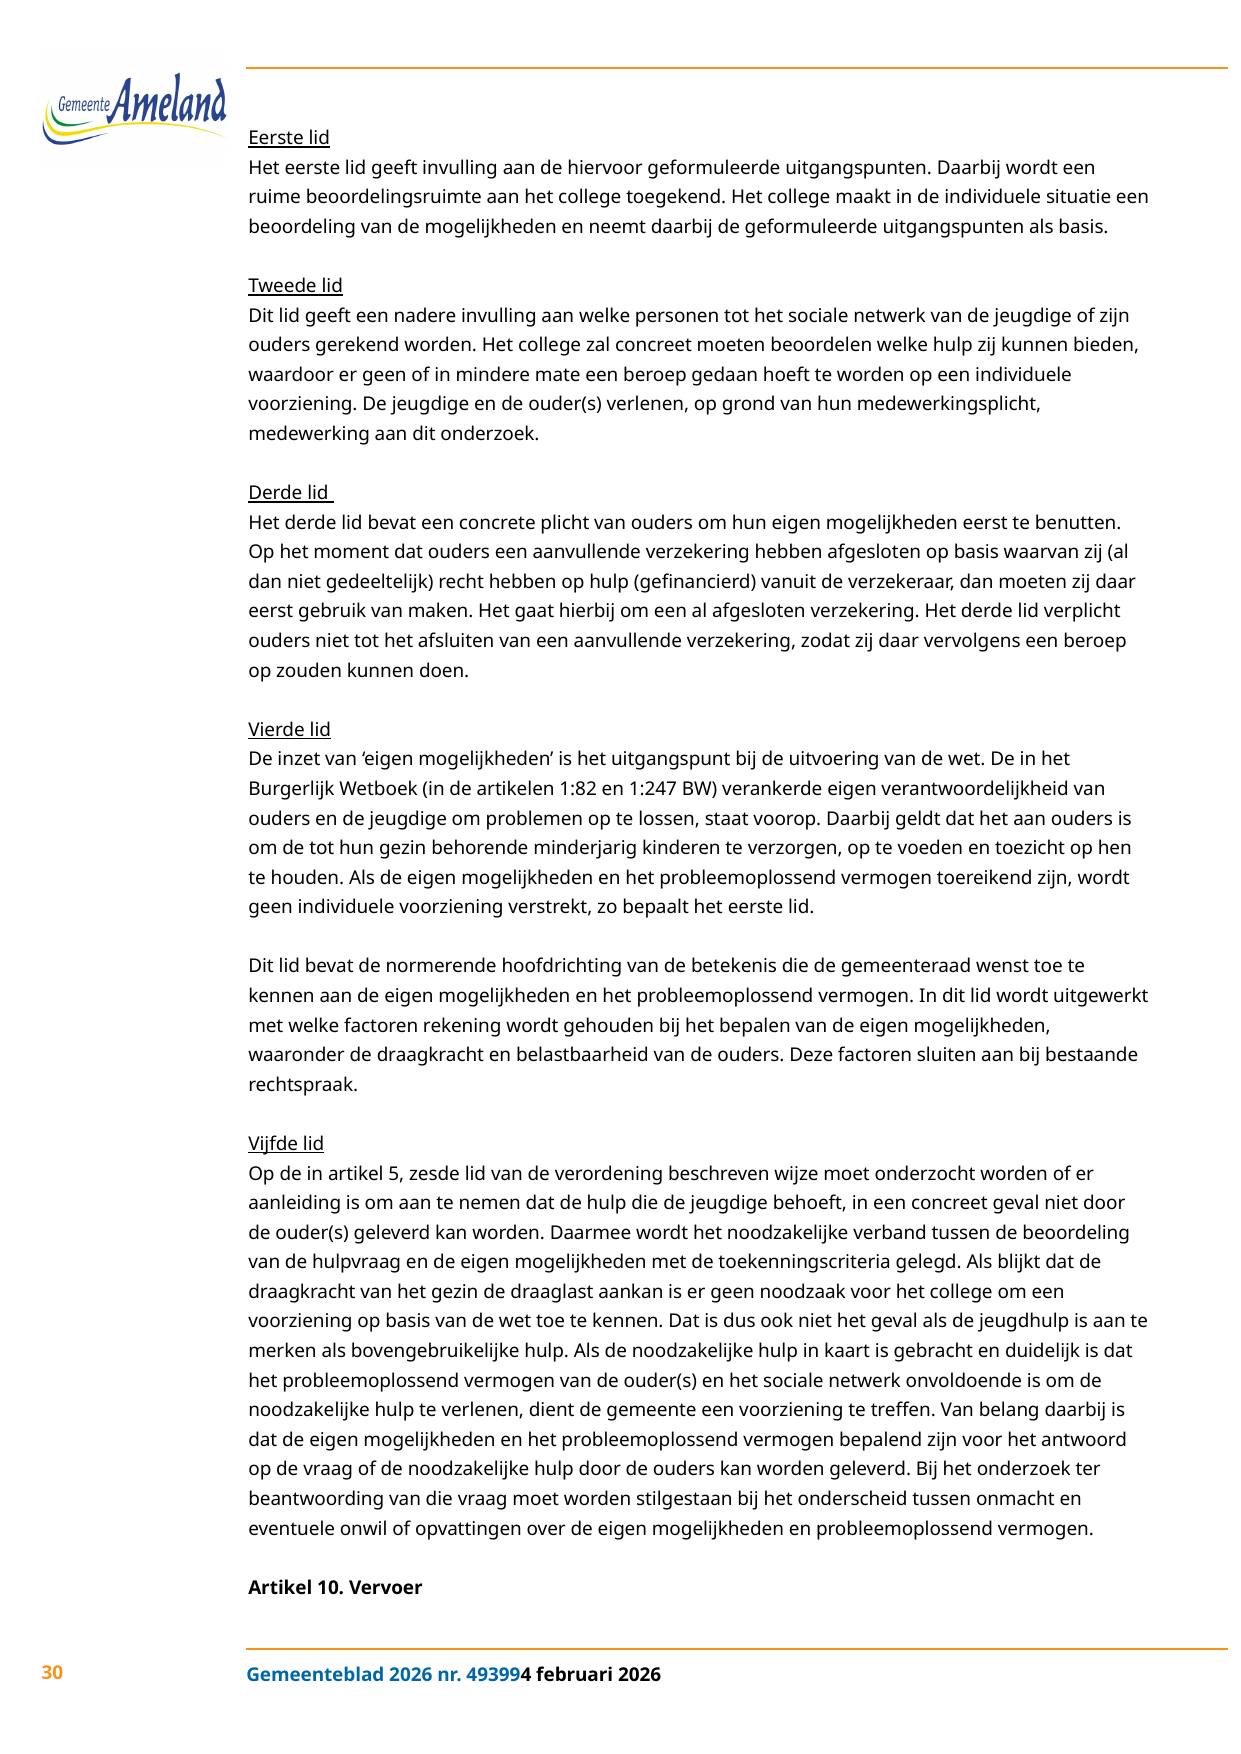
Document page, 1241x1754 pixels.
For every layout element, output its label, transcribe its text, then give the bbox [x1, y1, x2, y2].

picture [41, 47, 231, 172]
text Op de in artikel 5, zesde lid van de verordening beschreven wijze moet onderzocht worden of er aanleiding is om aan te nemen dat de hulp die de jeugdige behoeft, in een concreet geval niet door de ouder(s) geleverd kan worden. Daarmee wordt het noodzakelijke verband tussen de beoordeling van de hulpvraag en de eigen mogelijkheden met de toekenningscriteria gelegd. Als blijkt dat de draagkracht van het gezin de draaglast aankan is er geen noodzaak voor het college om een voorziening op basis van de wet toe te kennen. Dat is dus ook niet het geval als de jeugdhulp is aan te merken als bovengebruikelijke hulp. Als de noodzakelijke hulp in kaart is gebracht en duidelijk is dat het probleemoplossend vermogen van de ouder(s) en het sociale netwerk onvoldoende is om de noodzakelijke hulp te verlenen, dient de gemeente een voorziening te treffen. Van belang daarbij is dat de eigen mogelijkheden en het probleemoplossend vermogen bepalend zijn voor het antwoord op de vraag of de noodzakelijke hulp door de ouders kan worden geleverd. Bij het onderzoek ter beantwoording van die vraag moet worden stilgestaan bij het onderscheid tussen onmacht en eventuele onwil of opvattingen over de eigen mogelijkheden en probleemoplossend vermogen. [248, 1160, 1152, 1541]
text De inzet van ‘eigen mogelijkheden’ is het uitgangspunt bij de uitvoering van de wet. De in het Burgerlijk Wetboek (in de artikelen 1:82 en 1:247 BW) verankerde eigen verantwoordelijkheid van ouders en de jeugdige om problemen op te lossen, staat voorop. Daarbij geldt dat het aan ouders is om de tot hun gezin behorende minderjarig kinderen te verzorgen, op te voeden en toezicht op hen te houden. Als de eigen mogelijkheden en het probleemoplossend vermogen toereikend zijn, wordt geen individuele voorziening verstrekt, zo bepaalt het eerste lid. [248, 746, 1152, 919]
text Het derde lid bevat een concrete plicht van ouders om hun eigen mogelijkheden eerst te benutten. Op het moment dat ouders een aanvullende verzekering hebben afgesloten op basis waarvan zij (al dan niet gedeeltelijk) recht hebben op hulp (gefinancierd) vanuit de verzekeraar, dan moeten zij daar eerst gebruik van maken. Het gaat hierbij om een al afgesloten verzekering. Het derde lid verplicht ouders niet tot het afsluiten van een aanvullende verzekering, zodat zij daar vervolgens een beroep op zouden kunnen doen. [248, 509, 1152, 683]
text Eerste lid [248, 124, 1152, 150]
text Artikel 10. Vervoer [248, 1574, 1152, 1600]
text Dit lid geeft een nadere invulling aan welke personen tot het sociale netwerk van de jeugdige of zijn ouders gerekend worden. Het college zal concreet moeten beoordelen welke hulp zij kunnen bieden, waardoor er geen of in mindere mate een beroep gedaan hoeft te worden op een individuele voorziening. De jeugdige en de ouder(s) verlenen, op grond van hun medewerkingsplicht, medewerking aan dit onderzoek. [248, 302, 1152, 446]
text Derde lid [248, 479, 1152, 505]
text Dit lid bevat de normerende hoofdrichting van de betekenis die de gemeenteraad wenst toe te kennen aan de eigen mogelijkheden en het probleemoplossend vermogen. In dit lid wordt uitgewerkt met welke factoren rekening wordt gehouden bij het bepalen van de eigen mogelijkheden, waaronder de draagkracht en belastbaarheid van de ouders. Deze factoren sluiten aan bij bestaande rechtspraak. [248, 953, 1152, 1097]
text Vierde lid [248, 716, 1152, 742]
text Tweede lid [248, 272, 1152, 298]
text Het eerste lid geeft invulling aan de hiervoor geformuleerde uitgangspunten. Daarbij wordt een ruime beoordelingsruimte aan het college toegekend. Het college maakt in de individuele situatie een beoordeling van de mogelijkheden en neemt daarbij de geformuleerde uitgangspunten als basis. [248, 154, 1152, 239]
text Vijfde lid [248, 1130, 1152, 1156]
